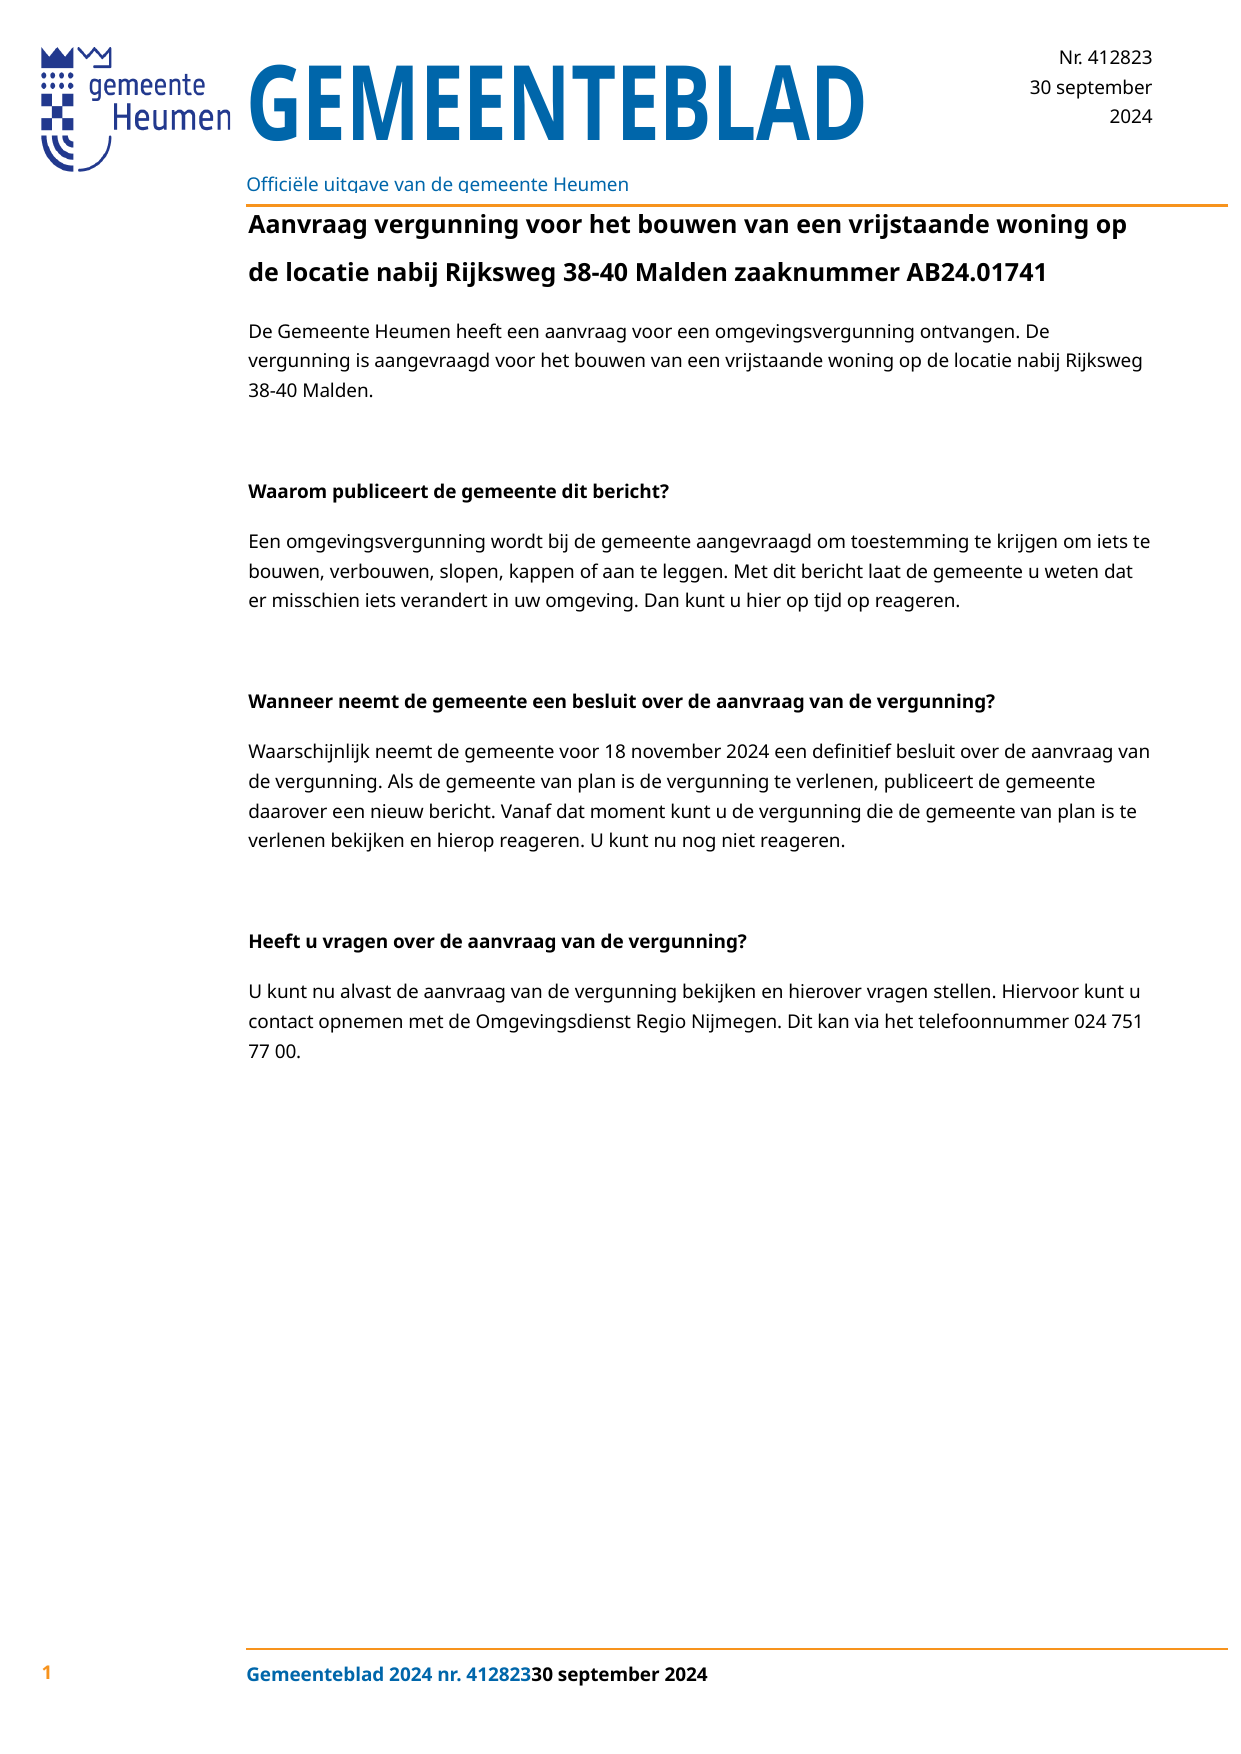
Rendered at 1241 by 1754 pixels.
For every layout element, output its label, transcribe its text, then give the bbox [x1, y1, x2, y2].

text U kunt nu alvast de aanvraag van de vergunning bekijken en hierover vragen stellen. Hiervoor kunt u contact opnemen met de Omgevingsdienst Regio Nijmegen. Dit kan via het telefoonnummer 024 751 77 00. [248, 979, 1152, 1064]
text Aanvraag vergunning voor het bouwen van een vrijstaande woning op de locatie nabij Rijksweg 38-40 Malden zaaknummer AB24.01741 [248, 207, 1152, 288]
text Waarschijnlijk neemt de gemeente voor 18 november 2024 een definitief besluit over de aanvraag van de vergunning. Als de gemeente van plan is de vergunning te verlenen, publiceert de gemeente daarover een nieuw bericht. Vanaf dat moment kunt u de vergunning die de gemeente van plan is te verlenen bekijken en hierop reageren. U kunt nu nog niet reageren. [248, 739, 1152, 853]
text Een omgevingsvergunning wordt bij de gemeente aangevraagd om toestemming te krijgen om iets te bouwen, verbouwen, slopen, kappen of aan te leggen. Met dit bericht laat de gemeente u weten dat er misschien iets verandert in uw omgeving. Dan kunt u hier op tijd op reageren. [248, 528, 1152, 613]
text Wanneer neemt de gemeente een besluit over de aanvraag van de vergunning? [248, 688, 1152, 714]
text Heeft u vragen over de aanvraag van de vergunning? [248, 928, 1152, 954]
text Waarom publiceert de gemeente dit bericht? [248, 478, 1152, 504]
text De Gemeente Heumen heeft een aanvraag voor een omgevingsvergunning ontvangen. De vergunning is aangevraagd voor het bouwen van een vrijstaande woning op de locatie nabij Rijksweg 38-40 Malden. [248, 318, 1152, 403]
picture [41, 47, 231, 172]
